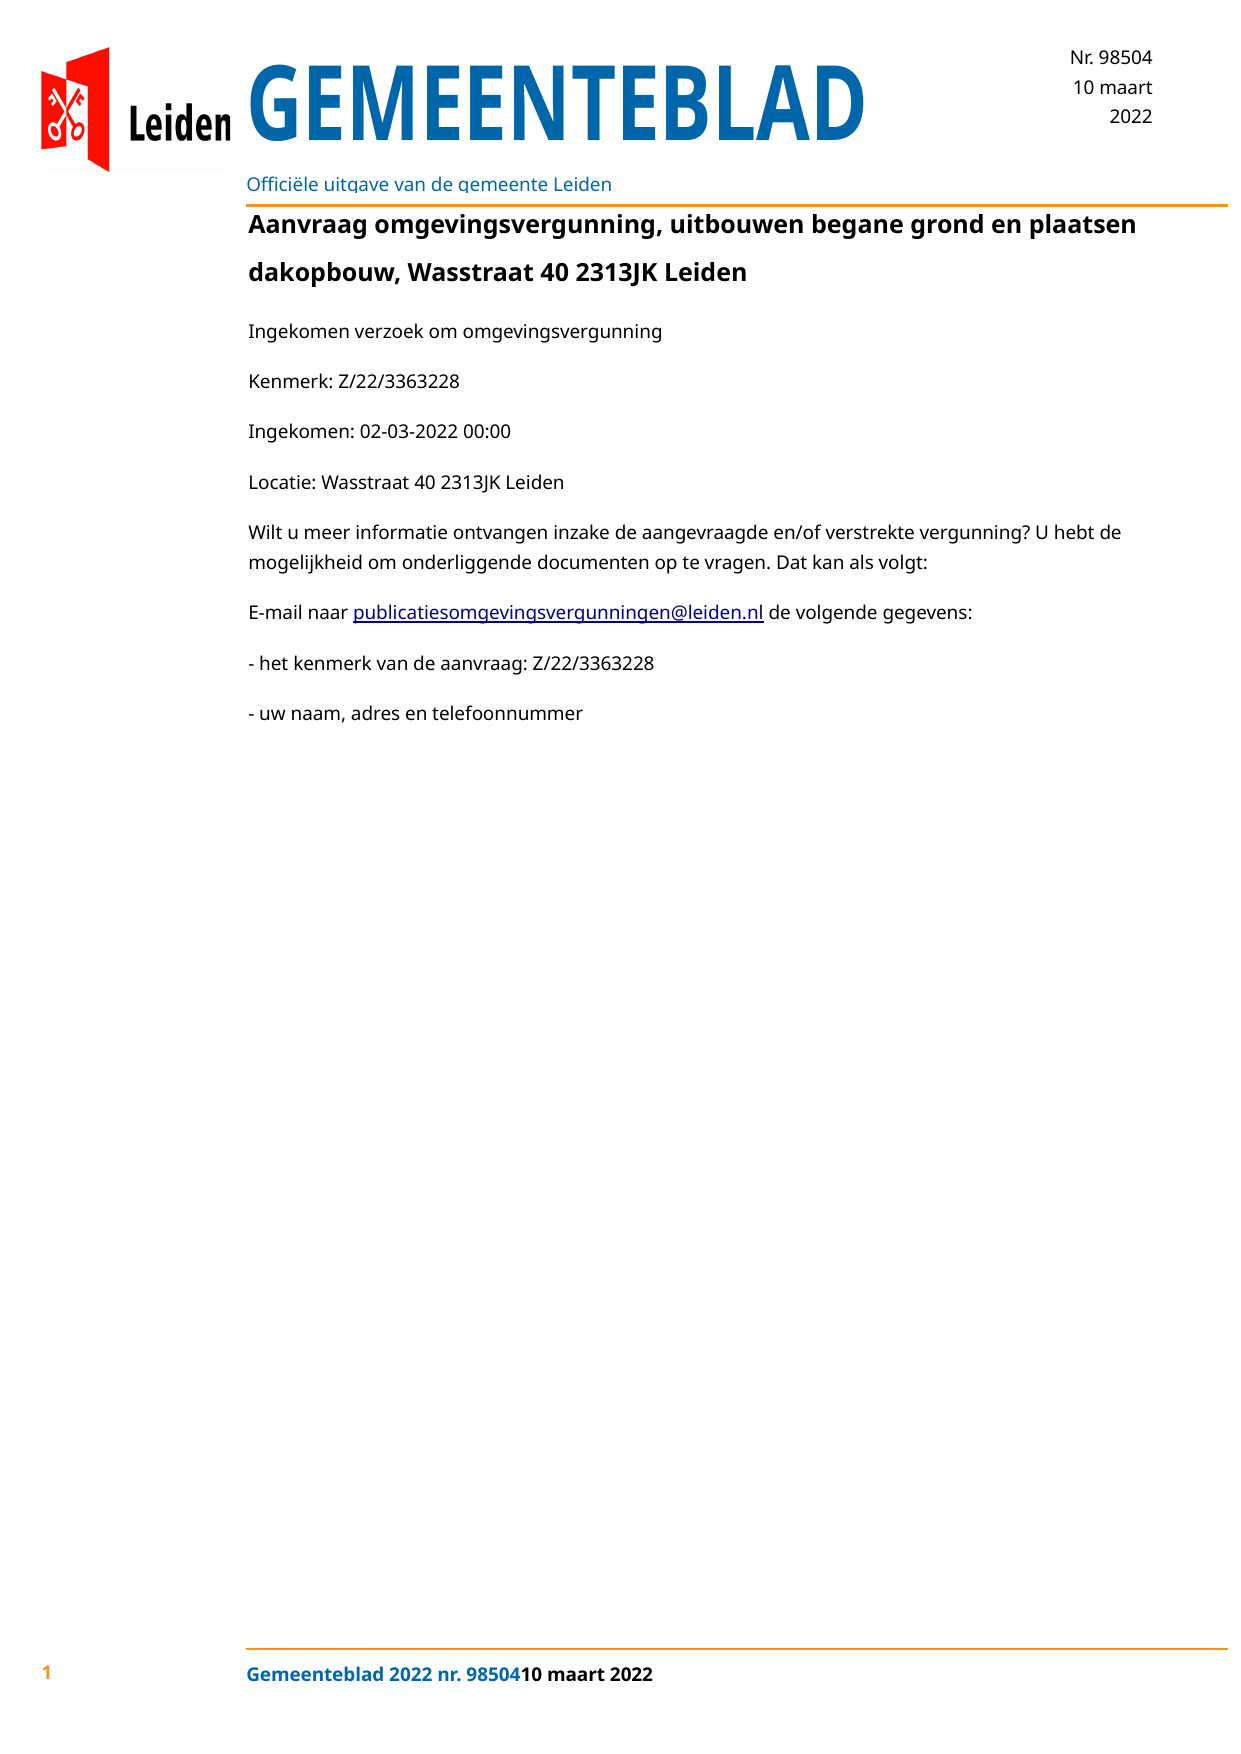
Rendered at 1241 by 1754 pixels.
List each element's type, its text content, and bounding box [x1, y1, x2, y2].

picture [41, 47, 231, 172]
text - het kenmerk van de aanvraag: Z/22/3363228 [248, 650, 1152, 676]
text Kenmerk: Z/22/3363228 [248, 368, 1152, 394]
text E-mail naar publicatiesomgevingsvergunningen@leiden.nl de volgende gegevens: [248, 599, 1152, 625]
text Locatie: Wasstraat 40 2313JK Leiden [248, 469, 1152, 495]
text Ingekomen: 02-03-2022 00:00 [248, 419, 1152, 444]
text - uw naam, adres en telefoonnummer [248, 700, 1152, 726]
text Wilt u meer informatie ontvangen inzake de aangevraagde en/of verstrekte vergunning? U hebt de mogelijkheid om onderliggende documenten op te vragen. Dat kan als volgt: [248, 519, 1152, 575]
text Aanvraag omgevingsvergunning, uitbouwen begane grond en plaatsen dakopbouw, Wasstraat 40 2313JK Leiden [248, 207, 1152, 288]
text Ingekomen verzoek om omgevingsvergunning [248, 318, 1152, 344]
